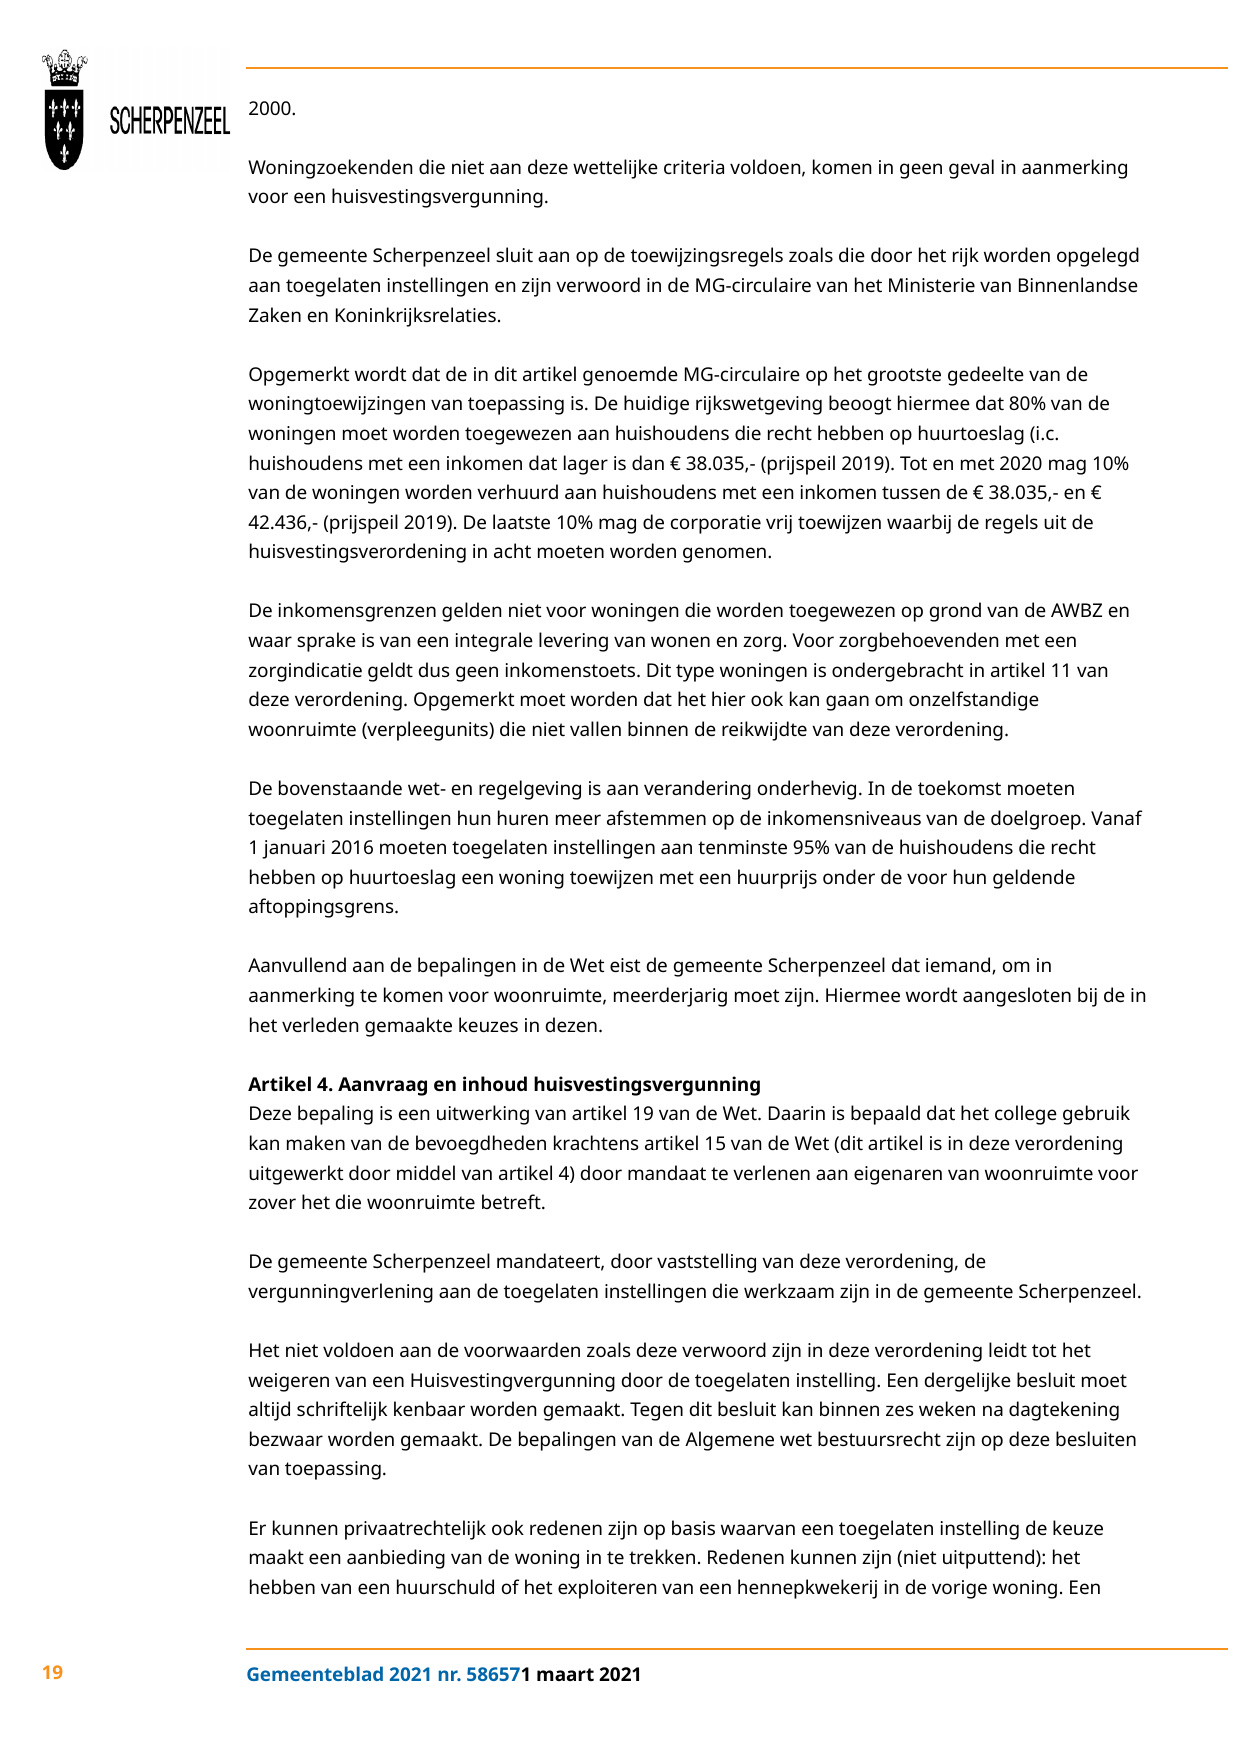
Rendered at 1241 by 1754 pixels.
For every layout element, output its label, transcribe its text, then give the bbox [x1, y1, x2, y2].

picture [41, 47, 231, 172]
text Aanvullend aan de bepalingen in de Wet eist de gemeente Scherpenzeel dat iemand, om in aanmerking te komen voor woonruimte, meerderjarig moet zijn. Hiermee wordt aangesloten bij de in het verleden gemaakte keuzes in dezen. [248, 953, 1152, 1038]
text De bovenstaande wet- en regelgeving is aan verandering onderhevig. In de toekomst moeten toegelaten instellingen hun huren meer afstemmen op de inkomensniveaus van de doelgroep. Vanaf 1 januari 2016 moeten toegelaten instellingen aan tenminste 95% van de huishoudens die recht hebben op huurtoeslag een woning toewijzen met een huurprijs onder de voor hun geldende aftoppingsgrens. [248, 775, 1152, 919]
text De gemeente Scherpenzeel sluit aan op de toewijzingsregels zoals die door het rijk worden opgelegd aan toegelaten instellingen en zijn verwoord in de MG-circulaire van het Ministerie van Binnenlandse Zaken en Koninkrijksrelaties. [248, 243, 1152, 328]
text Het niet voldoen aan de voorwaarden zoals deze verwoord zijn in deze verordening leidt tot het weigeren van een Huisvestingvergunning door de toegelaten instelling. Een dergelijke besluit moet altijd schriftelijk kenbaar worden gemaakt. Tegen dit besluit kan binnen zes weken na dagtekening bezwaar worden gemaakt. De bepalingen van de Algemene wet bestuursrecht zijn op deze besluiten van toepassing. [248, 1337, 1152, 1481]
text Opgemerkt wordt dat de in dit artikel genoemde MG-circulaire op het grootste gedeelte van de woningtoewijzingen van toepassing is. De huidige rijkswetgeving beoogt hiermee dat 80% van de woningen moet worden toegewezen aan huishoudens die recht hebben op huurtoeslag (i.c. huishoudens met een inkomen dat lager is dan € 38.035,- (prijspeil 2019). Tot en met 2020 mag 10% van de woningen worden verhuurd aan huishoudens met een inkomen tussen de € 38.035,- en € 42.436,- (prijspeil 2019). De laatste 10% mag de corporatie vrij toewijzen waarbij de regels uit de huisvestingsverordening in acht moeten worden genomen. [248, 361, 1152, 564]
text 2000. [248, 95, 1152, 121]
text De inkomensgrenzen gelden niet voor woningen die worden toegewezen op grond van de AWBZ en waar sprake is van een integrale levering van wonen en zorg. Voor zorgbehoevenden met een zorgindicatie geldt dus geen inkomenstoets. Dit type woningen is ondergebracht in artikel 11 van deze verordening. Opgemerkt moet worden dat het hier ook kan gaan om onzelfstandige woonruimte (verpleegunits) die niet vallen binnen de reikwijdte van deze verordening. [248, 598, 1152, 742]
text Er kunnen privaatrechtelijk ook redenen zijn op basis waarvan een toegelaten instelling de keuze maakt een aanbieding van de woning in te trekken. Redenen kunnen zijn (niet uitputtend): het hebben van een huurschuld of het exploiteren van een hennepkwekerij in de vorige woning. Een [248, 1515, 1152, 1600]
text Artikel 4. Aanvraag en inhoud huisvestingsvergunning [248, 1071, 1152, 1097]
text De gemeente Scherpenzeel mandateert, door vaststelling van deze verordening, de vergunningverlening aan de toegelaten instellingen die werkzaam zijn in de gemeente Scherpenzeel. [248, 1248, 1152, 1304]
text Woningzoekenden die niet aan deze wettelijke criteria voldoen, komen in geen geval in aanmerking voor een huisvestingsvergunning. [248, 154, 1152, 209]
text Deze bepaling is een uitwerking van artikel 19 van de Wet. Daarin is bepaald dat het college gebruik kan maken van de bevoegdheden krachtens artikel 15 van de Wet (dit artikel is in deze verordening uitgewerkt door middel van artikel 4) door mandaat te verlenen aan eigenaren van woonruimte voor zover het die woonruimte betreft. [248, 1101, 1152, 1215]
